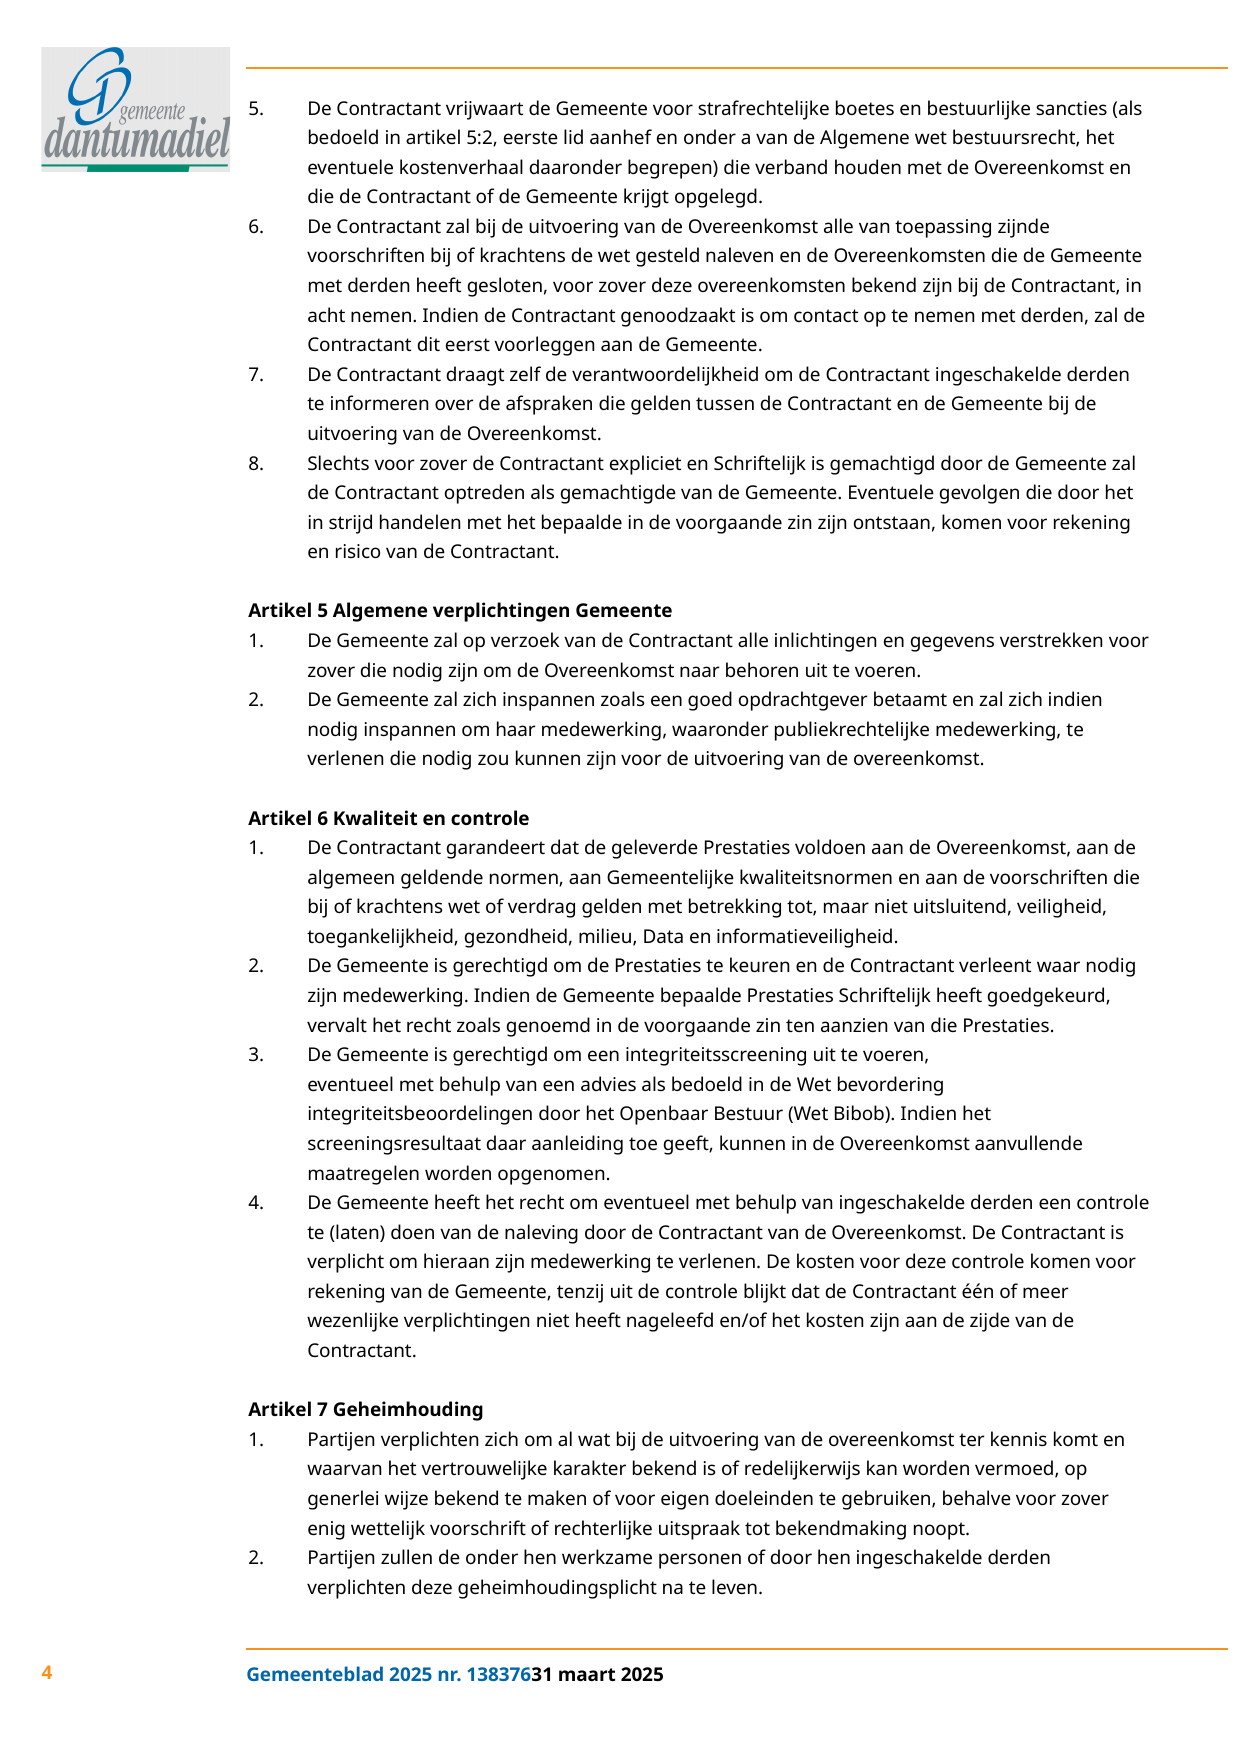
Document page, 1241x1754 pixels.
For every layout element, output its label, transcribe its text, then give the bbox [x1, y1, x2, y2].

list Partijen verplichten zich om al wat bij de uitvoering van de overeenkomst ter kennis komt en waarvan het vertrouwelijke karakter bekend is of redelijkerwijs kan worden vermoed, op generlei wijze bekend te maken of voor eigen doeleinden te gebruiken, behalve voor zover enig wettelijk voorschrift of rechterlijke uitspraak tot bekendmaking noopt. [248, 1426, 1152, 1541]
list De Contractant garandeert dat de geleverde Prestaties voldoen aan de Overeenkomst, aan de algemeen geldende normen, aan Gemeentelijke kwaliteitsnormen en aan de voorschriften die bij of krachtens wet of verdrag gelden met betrekking tot, maar niet uitsluitend, veiligheid, toegankelijkheid, gezondheid, milieu, Data en informatieveiligheid. [248, 834, 1152, 949]
list De Contractant vrijwaart de Gemeente voor strafrechtelijke boetes en bestuurlijke sancties (als bedoeld in artikel 5:2, eerste lid aanhef en onder a van de Algemene wet bestuursrecht, het eventuele kostenverhaal daaronder begrepen) die verband houden met de Overeenkomst en die de Contractant of de Gemeente krijgt opgelegd. [248, 95, 1152, 209]
text Artikel 6 Kwaliteit en controle [248, 805, 1152, 831]
list De Gemeente heeft het recht om eventueel met behulp van ingeschakelde derden een controle te (laten) doen van de naleving door de Contractant van de Overeenkomst. De Contractant is verplicht om hieraan zijn medewerking te verlenen. De kosten voor deze controle komen voor rekening van de Gemeente, tenzij uit de controle blijkt dat de Contractant één of meer wezenlijke verplichtingen niet heeft nageleefd en/of het kosten zijn aan de zijde van de Contractant. [248, 1189, 1152, 1363]
list De Contractant draagt zelf de verantwoordelijkheid om de Contractant ingeschakelde derden te informeren over de afspraken die gelden tussen de Contractant en de Gemeente bij de uitvoering van de Overeenkomst. [248, 361, 1152, 446]
list De Gemeente zal op verzoek van de Contractant alle inlichtingen en gegevens verstrekken voor zover die nodig zijn om de Overeenkomst naar behoren uit te voeren. [248, 627, 1152, 683]
list De Gemeente zal zich inspannen zoals een goed opdrachtgever betaamt en zal zich indien nodig inspannen om haar medewerking, waaronder publiekrechtelijke medewerking, te verlenen die nodig zou kunnen zijn voor de uitvoering van de overeenkomst. [248, 686, 1152, 771]
text Artikel 7 Geheimhouding [248, 1396, 1152, 1422]
list Partijen zullen de onder hen werkzame personen of door hen ingeschakelde derden verplichten deze geheimhoudingsplicht na te leven. [248, 1544, 1152, 1600]
list De Gemeente is gerechtigd om een integriteitsscreening uit te voeren, eventueel met behulp van een advies als bedoeld in de Wet bevordering integriteitsbeoordelingen door het Openbaar Bestuur (Wet Bibob). Indien het screeningsresultaat daar aanleiding toe geeft, kunnen in de Overeenkomst aanvullende maatregelen worden opgenomen. [248, 1041, 1152, 1186]
picture [41, 47, 231, 172]
list Slechts voor zover de Contractant expliciet en Schriftelijk is gemachtigd door de Gemeente zal de Contractant optreden als gemachtigde van de Gemeente. Eventuele gevolgen die door het in strijd handelen met het bepaalde in de voorgaande zin zijn ontstaan, komen voor rekening en risico van de Contractant. [248, 450, 1152, 564]
list De Gemeente is gerechtigd om de Prestaties te keuren en de Contractant verleent waar nodig zijn medewerking. Indien de Gemeente bepaalde Prestaties Schriftelijk heeft goedgekeurd, vervalt het recht zoals genoemd in de voorgaande zin ten aanzien van die Prestaties. [248, 953, 1152, 1038]
text Artikel 5 Algemene verplichtingen Gemeente [248, 598, 1152, 623]
list De Contractant zal bij de uitvoering van de Overeenkomst alle van toepassing zijnde voorschriften bij of krachtens de wet gesteld naleven en de Overeenkomsten die de Gemeente met derden heeft gesloten, voor zover deze overeenkomsten bekend zijn bij de Contractant, in acht nemen. Indien de Contractant genoodzaakt is om contact op te nemen met derden, zal de Contractant dit eerst voorleggen aan de Gemeente. [248, 213, 1152, 357]
